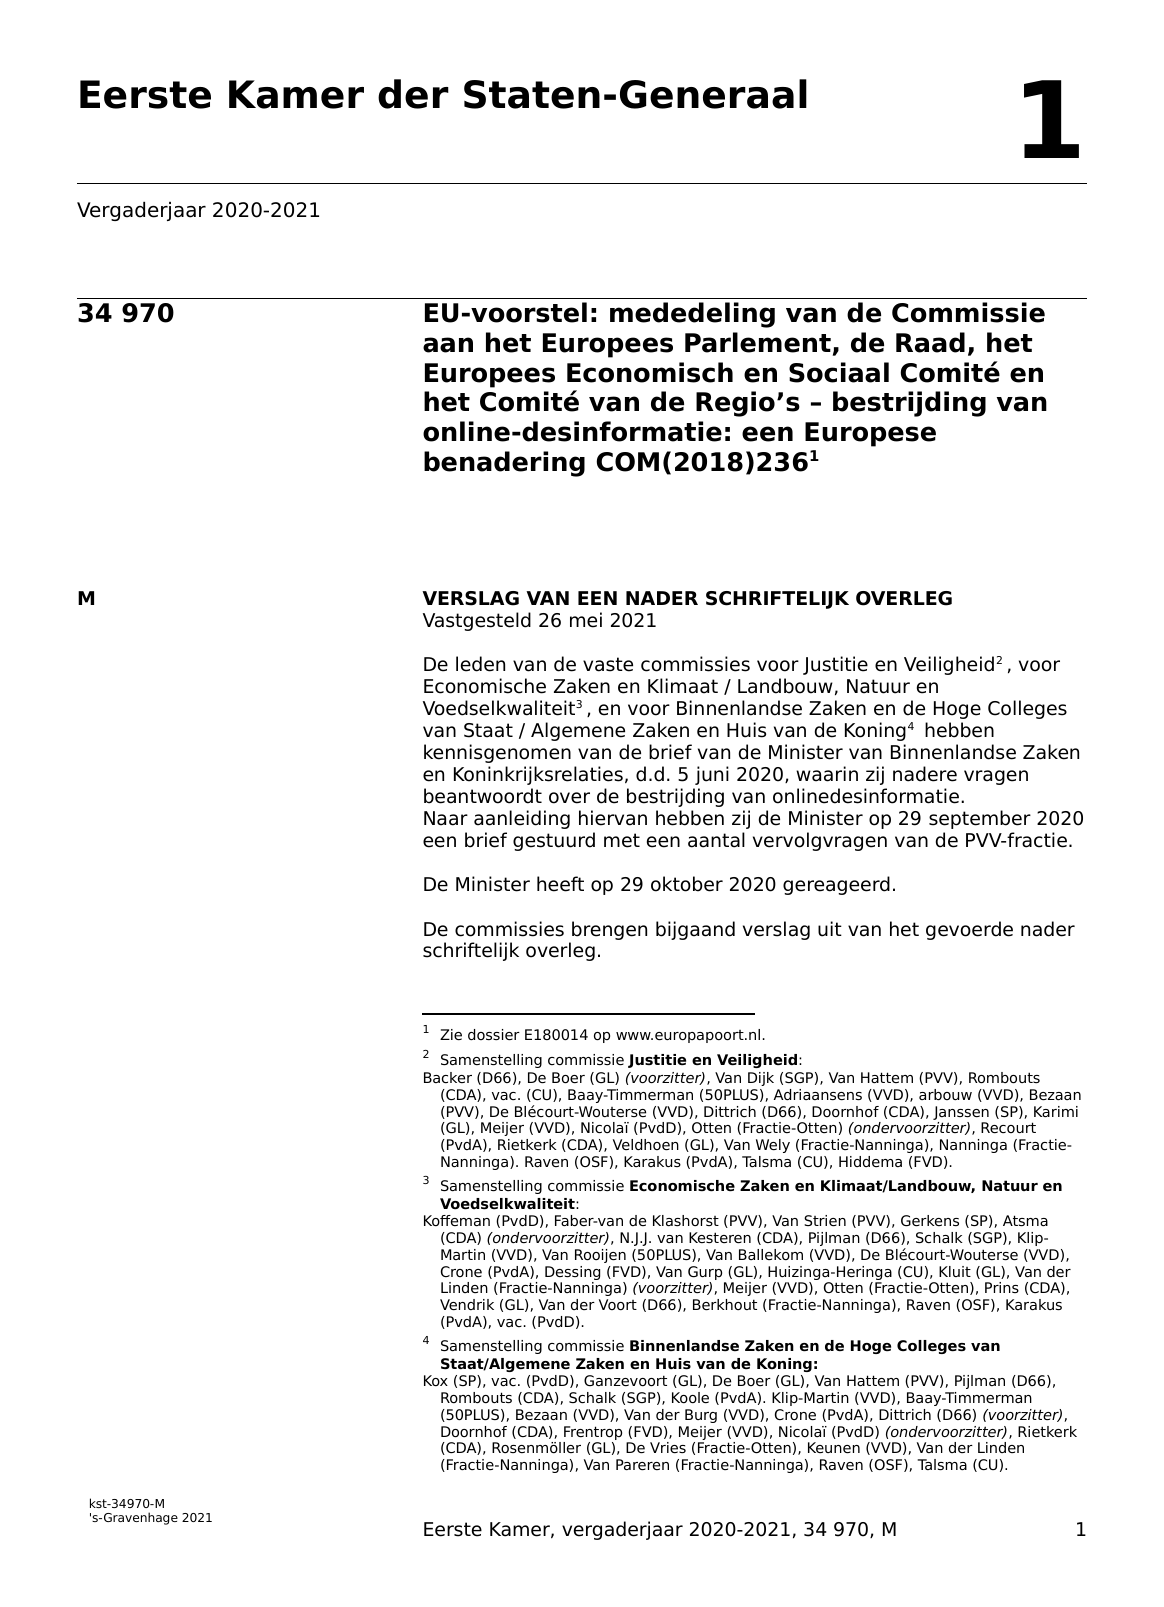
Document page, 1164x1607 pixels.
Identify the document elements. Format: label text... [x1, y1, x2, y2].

text Vastgesteld 26 mei 2021 [422, 610, 1087, 632]
table_header 1 [886, 59, 1087, 183]
text Naar aanleiding hiervan hebben zij de Minister op 29 september 2020 een brief gestuurd met een aantal vervolgvragen van de PVV-fractie. [422, 808, 1087, 852]
subtitle 34 970 EU-voorstel: mededeling van de Commissie aan het Europees Parlement, de Raad, het Europees Economisch en Sociaal Comité en het Comité van de Regio’s – bestrijding van online-desinformatie: een Europese benadering COM(2018)236 [77, 299, 1087, 477]
text De leden van de vaste commissies voor Justitie en Veiligheid, voor Economische Zaken en Klimaat / Landbouw, Natuur en Voedselkwaliteit, en voor Binnenlandse Zaken en de Hoge Colleges van Staat / Algemene Zaken en Huis van de Koning hebben kennisgenomen van de brief van de Minister van Binnenlandse Zaken en Koninkrijksrelaties, d.d. 5 juni 2020, waarin zij nadere vragen beantwoordt over de bestrijding van onlinedesinformatie. [422, 654, 1087, 808]
text De Minister heeft op 29 oktober 2020 gereageerd. [422, 874, 1087, 896]
table_cell Vergaderjaar 2020-2021 [77, 184, 1087, 298]
text 's-Gravenhage 2021 [88, 1511, 323, 1525]
text Kox (SP), vac. (PvdD), Ganzevoort (GL), De Boer (GL), Van Hattem (PVV), Pijlman (D66), Rombouts (CDA), Schalk (SGP), Koole (PvdA). Klip-Martin (VVD), Baay-Timmerman (50PLUS), Bezaan (VVD), Van der Burg (VVD), Crone (PvdA), Dittrich (D66) (voorzitter), Doornhof (CDA), Frentrop (FVD), Meijer (VVD), Nicolaï (PvdD) (ondervoorzitter), Rietkerk (CDA), Rosenmöller (GL), De Vries (Fractie-Otten), Keunen (VVD), Van der Linden (Fractie-Nanninga), Van Pareren (Fractie-Nanninga), Raven (OSF), Talsma (CU). [422, 1373, 1087, 1474]
text Samenstelling commissie Justitie en Veiligheid: [422, 1048, 1087, 1070]
text De commissies brengen bijgaand verslag uit van het gevoerde nader schriftelijk overleg. [422, 918, 1087, 962]
text Zie dossier E180014 op www.europapoort.nl. [422, 1023, 1087, 1045]
text Koffeman (PvdD), Faber-van de Klashorst (PVV), Van Strien (PVV), Gerkens (SP), Atsma (CDA) (ondervoorzitter), N.J.J. van Kesteren (CDA), Pijlman (D66), Schalk (SGP), Klip-Martin (VVD), Van Rooijen (50PLUS), Van Ballekom (VVD), De Blécourt-Wouterse (VVD), Crone (PvdA), Dessing (FVD), Van Gurp (GL), Huizinga-Heringa (CU), Kluit (GL), Van der Linden (Fractie-Nanninga) (voorzitter), Meijer (VVD), Otten (Fractie-Otten), Prins (CDA), Vendrik (GL), Van der Voort (D66), Berkhout (Fractie-Nanninga), Raven (OSF), Karakus (PvdA), vac. (PvdD). [422, 1213, 1087, 1331]
text Backer (D66), De Boer (GL) (voorzitter), Van Dijk (SGP), Van Hattem (PVV), Rombouts (CDA), vac. (CU), Baay-Timmerman (50PLUS), Adriaansens (VVD), arbouw (VVD), Bezaan (PVV), De Blécourt-Wouterse (VVD), Dittrich (D66), Doornhof (CDA), Janssen (SP), Karimi (GL), Meijer (VVD), Nicolaï (PvdD), Otten (Fractie-Otten) (ondervoorzitter), Recourt (PvdA), Rietkerk (CDA), Veldhoen (GL), Van Wely (Fractie-Nanninga), Nanninga (Fractie-Nanninga). Raven (OSF), Karakus (PvdA), Talsma (CU), Hiddema (FVD). [422, 1070, 1087, 1171]
text Samenstelling commissie Binnenlandse Zaken en de Hoge Colleges van Staat/Algemene Zaken en Huis van de Koning: [422, 1334, 1087, 1373]
text Samenstelling commissie Economische Zaken en Klimaat/Landbouw, Natuur en Voedselkwaliteit: [422, 1174, 1087, 1213]
table_header Eerste Kamer der Staten-Generaal [77, 59, 886, 183]
subtitle M VERSLAG VAN EEN NADER SCHRIFTELIJK OVERLEG [77, 588, 1087, 610]
text kst-34970-M [88, 1497, 323, 1511]
